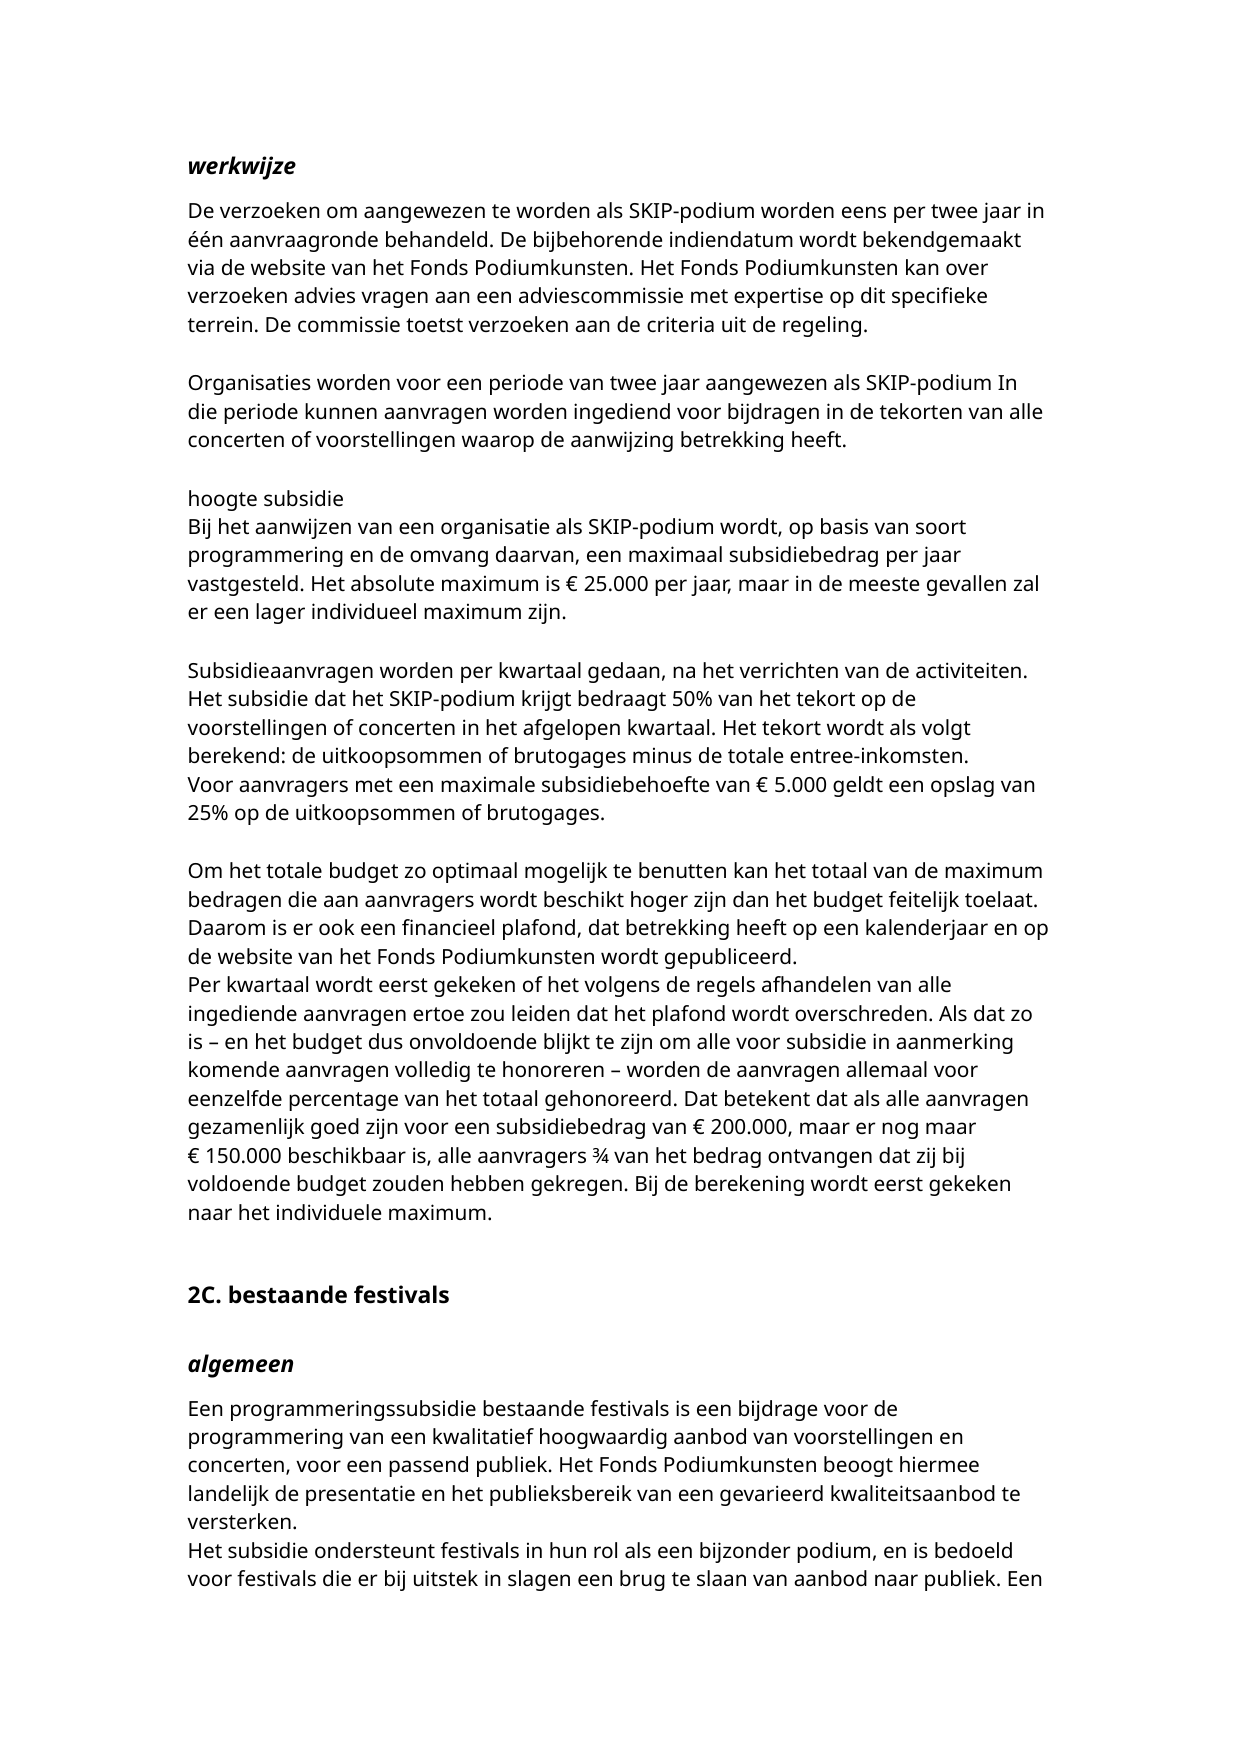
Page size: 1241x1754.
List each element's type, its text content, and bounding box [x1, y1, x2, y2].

text Een programmeringssubsidie bestaande festivals is een bijdrage voor de programmering van een kwalitatief hoogwaardig aanbod van voorstellingen en concerten, voor een passend publiek. Het Fonds Podiumkunsten beoogt hiermee landelijk de presentatie en het publieksbereik van een gevarieerd kwaliteitsaanbod te versterken. [187, 1394, 1053, 1536]
text Per kwartaal wordt eerst gekeken of het volgens de regels afhandelen van alle ingediende aanvragen ertoe zou leiden dat het plafond wordt overschreden. Als dat zo is – en het budget dus onvoldoende blijkt te zijn om alle voor subsidie in aanmerking komende aanvragen volledig te honoreren – worden de aanvragen allemaal voor eenzelfde percentage van het totaal gehonoreerd. Dat betekent dat als alle aanvragen gezamenlijk goed zijn voor een subsidiebedrag van € 200.000, maar er nog maar € 150.000 beschikbaar is, alle aanvragers ¾ van het bedrag ontvangen dat zij bij voldoende budget zouden hebben gekregen. Bij de berekening wordt eerst gekeken naar het individuele maximum. [187, 970, 1053, 1226]
text Organisaties worden voor een periode van twee jaar aangewezen als SKIP-podium In die periode kunnen aanvragen worden ingediend voor bijdragen in de tekorten van alle concerten of voorstellingen waarop de aanwijzing betrekking heeft. [187, 368, 1053, 454]
text Voor aanvragers met een maximale subsidiebehoefte van € 5.000 geldt een opslag van 25% op de uitkoopsommen of brutogages. [187, 770, 1053, 827]
text Om het totale budget zo optimaal mogelijk te benutten kan het totaal van de maximum bedragen die aan aanvragers wordt beschikt hoger zijn dan het budget feitelijk toelaat. Daarom is er ook een financieel plafond, dat betrekking heeft op een kalenderjaar en op de website van het Fonds Podiumkunsten wordt gepubliceerd. [187, 857, 1053, 970]
subtitle 2C. bestaande festivals [187, 1279, 1053, 1310]
text hoogte subsidie [187, 484, 1053, 512]
text Bij het aanwijzen van een organisatie als SKIP-podium wordt, op basis van soort programmering en de omvang daarvan, een maximaal subsidiebedrag per jaar vastgesteld. Het absolute maximum is € 25.000 per jaar, maar in de meeste gevallen zal er een lager individueel maximum zijn. [187, 512, 1053, 626]
subtitle algemeen [187, 1347, 1053, 1379]
subtitle werkwijze [187, 150, 1053, 181]
text Het subsidie ondersteunt festivals in hun rol als een bijzonder podium, en is bedoeld voor festivals die er bij uitstek in slagen een brug te slaan van aanbod naar publiek. Een [187, 1536, 1053, 1593]
text De verzoeken om aangewezen te worden als SKIP-podium worden eens per twee jaar in één aanvraagronde behandeld. De bijbehorende indiendatum wordt bekendgemaakt via de website van het Fonds Podiumkunsten. Het Fonds Podiumkunsten kan over verzoeken advies vragen aan een adviescommissie met expertise op dit specifieke terrein. De commissie toetst verzoeken aan de criteria uit de regeling. [187, 196, 1053, 338]
text Subsidieaanvragen worden per kwartaal gedaan, na het verrichten van de activiteiten. Het subsidie dat het SKIP-podium krijgt bedraagt 50% van het tekort op de voorstellingen of concerten in het afgelopen kwartaal. Het tekort wordt als volgt berekend: de uitkoopsommen of brutogages minus de totale entree-inkomsten. [187, 656, 1053, 770]
